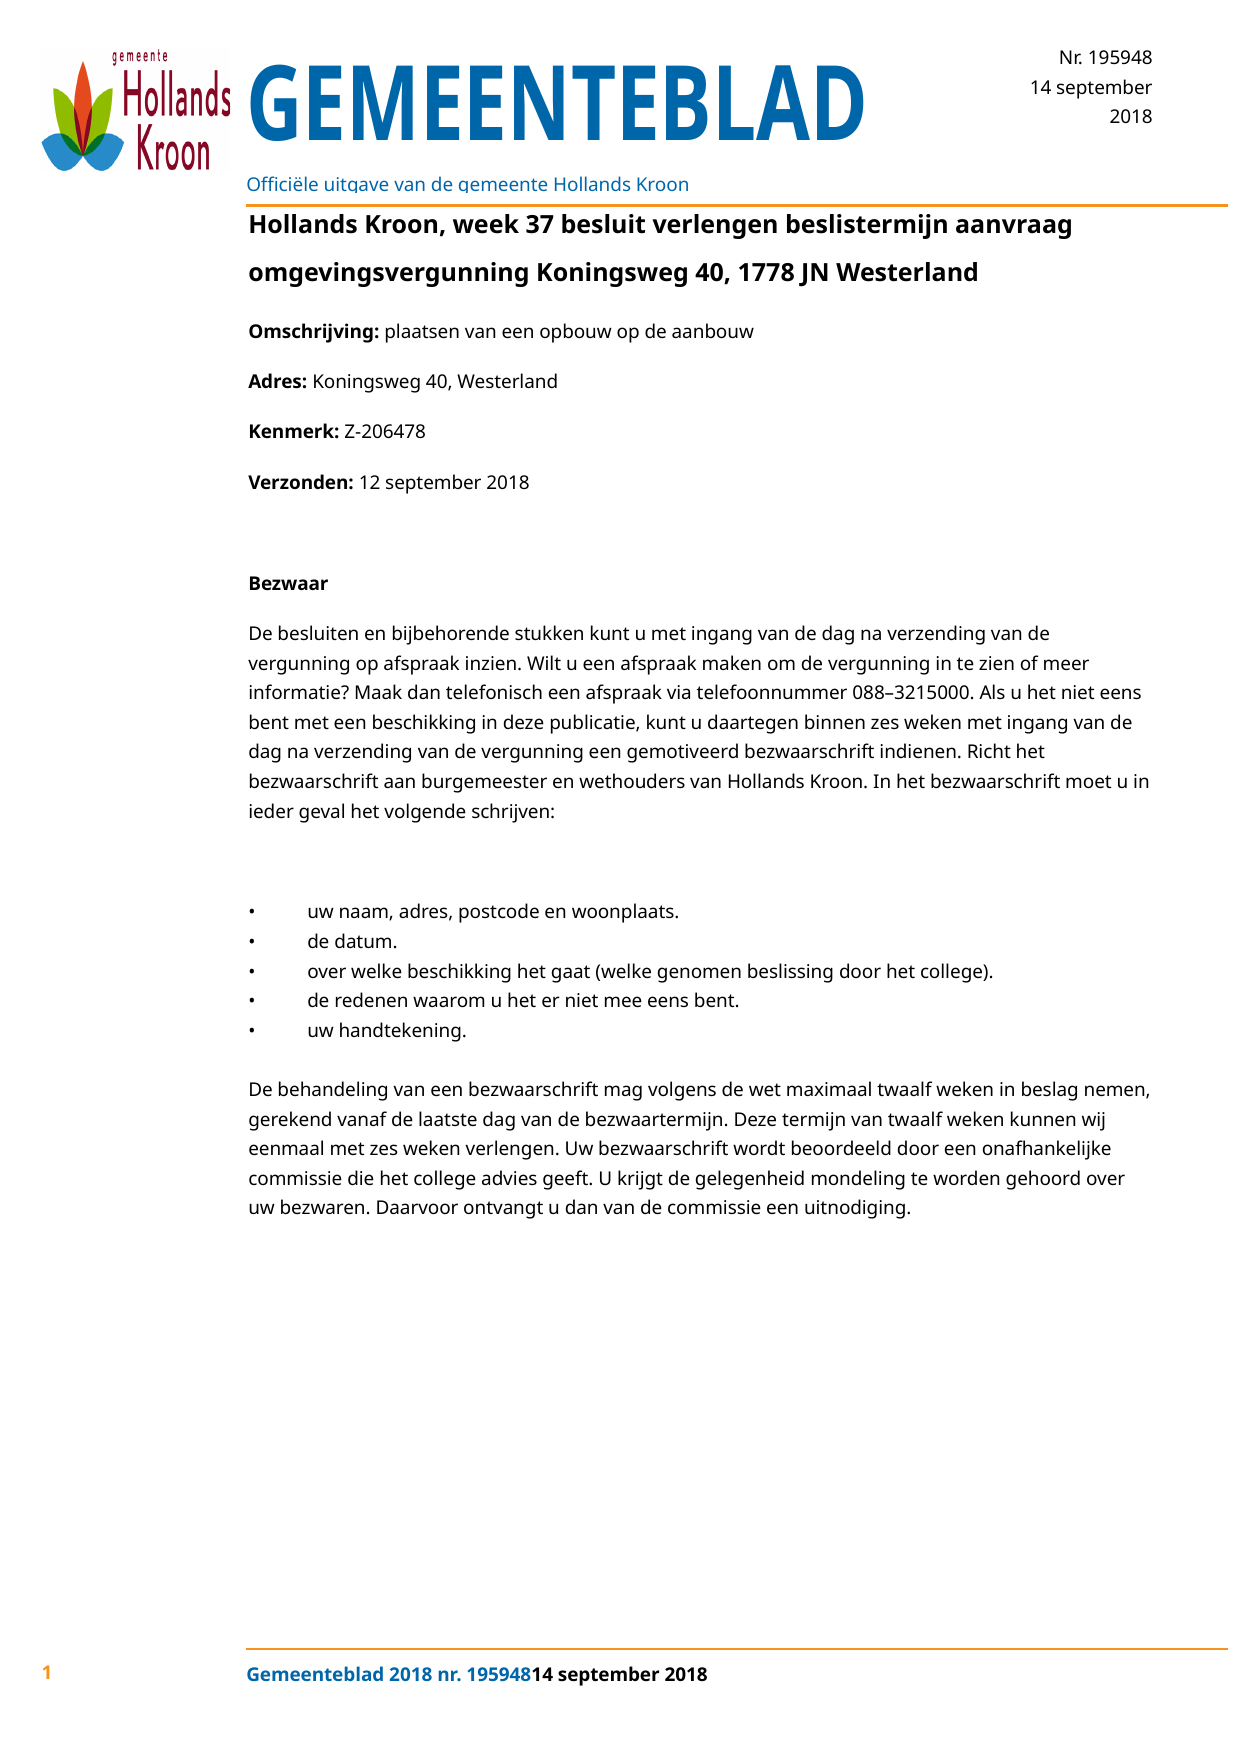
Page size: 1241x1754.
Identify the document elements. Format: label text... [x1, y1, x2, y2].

text Kenmerk: Z-206478 [248, 419, 1152, 444]
list de datum. [248, 928, 1152, 954]
text De besluiten en bijbehorende stukken kunt u met ingang van de dag na verzending van de vergunning op afspraak inzien. Wilt u een afspraak maken om de vergunning in te zien of meer informatie? Maak dan telefonisch een afspraak via telefoonnummer 088–3215000. Als u het niet eens bent met een beschikking in deze publicatie, kunt u daartegen binnen zes weken met ingang van de dag na verzending van de vergunning een gemotiveerd bezwaarschrift indienen. Richt het bezwaarschrift aan burgemeester en wethouders van Hollands Kroon. In het bezwaarschrift moet u in ieder geval het volgende schrijven: [248, 620, 1152, 824]
list over welke beschikking het gaat (welke genomen beslissing door het college). [248, 958, 1152, 984]
text Omschrijving: plaatsen van een opbouw op de aanbouw [248, 318, 1152, 344]
text Adres: Koningsweg 40, Westerland [248, 368, 1152, 394]
text Bezwaar [248, 570, 1152, 596]
picture [41, 47, 231, 172]
list de redenen waarom u het er niet mee eens bent. [248, 987, 1152, 1013]
text Verzonden: 12 september 2018 [248, 469, 1152, 495]
text De behandeling van een bezwaarschrift mag volgens de wet maximaal twaalf weken in beslag nemen, gerekend vanaf de laatste dag van de bezwaartermijn. Deze termijn van twaalf weken kunnen wij eenmaal met zes weken verlengen. Uw bezwaarschrift wordt beoordeeld door een onafhankelijke commissie die het college advies geeft. U krijgt de gelegenheid mondeling te worden gehoord over uw bezwaren. Daarvoor ontvangt u dan van de commissie een uitnodiging. [248, 1076, 1152, 1220]
list uw handtekening. [248, 1017, 1152, 1043]
text Hollands Kroon, week 37 besluit verlengen beslistermijn aanvraag omgevingsvergunning Koningsweg 40, 1778 JN Westerland [248, 207, 1152, 288]
list uw naam, adres, postcode en woonplaats. [248, 899, 1152, 924]
